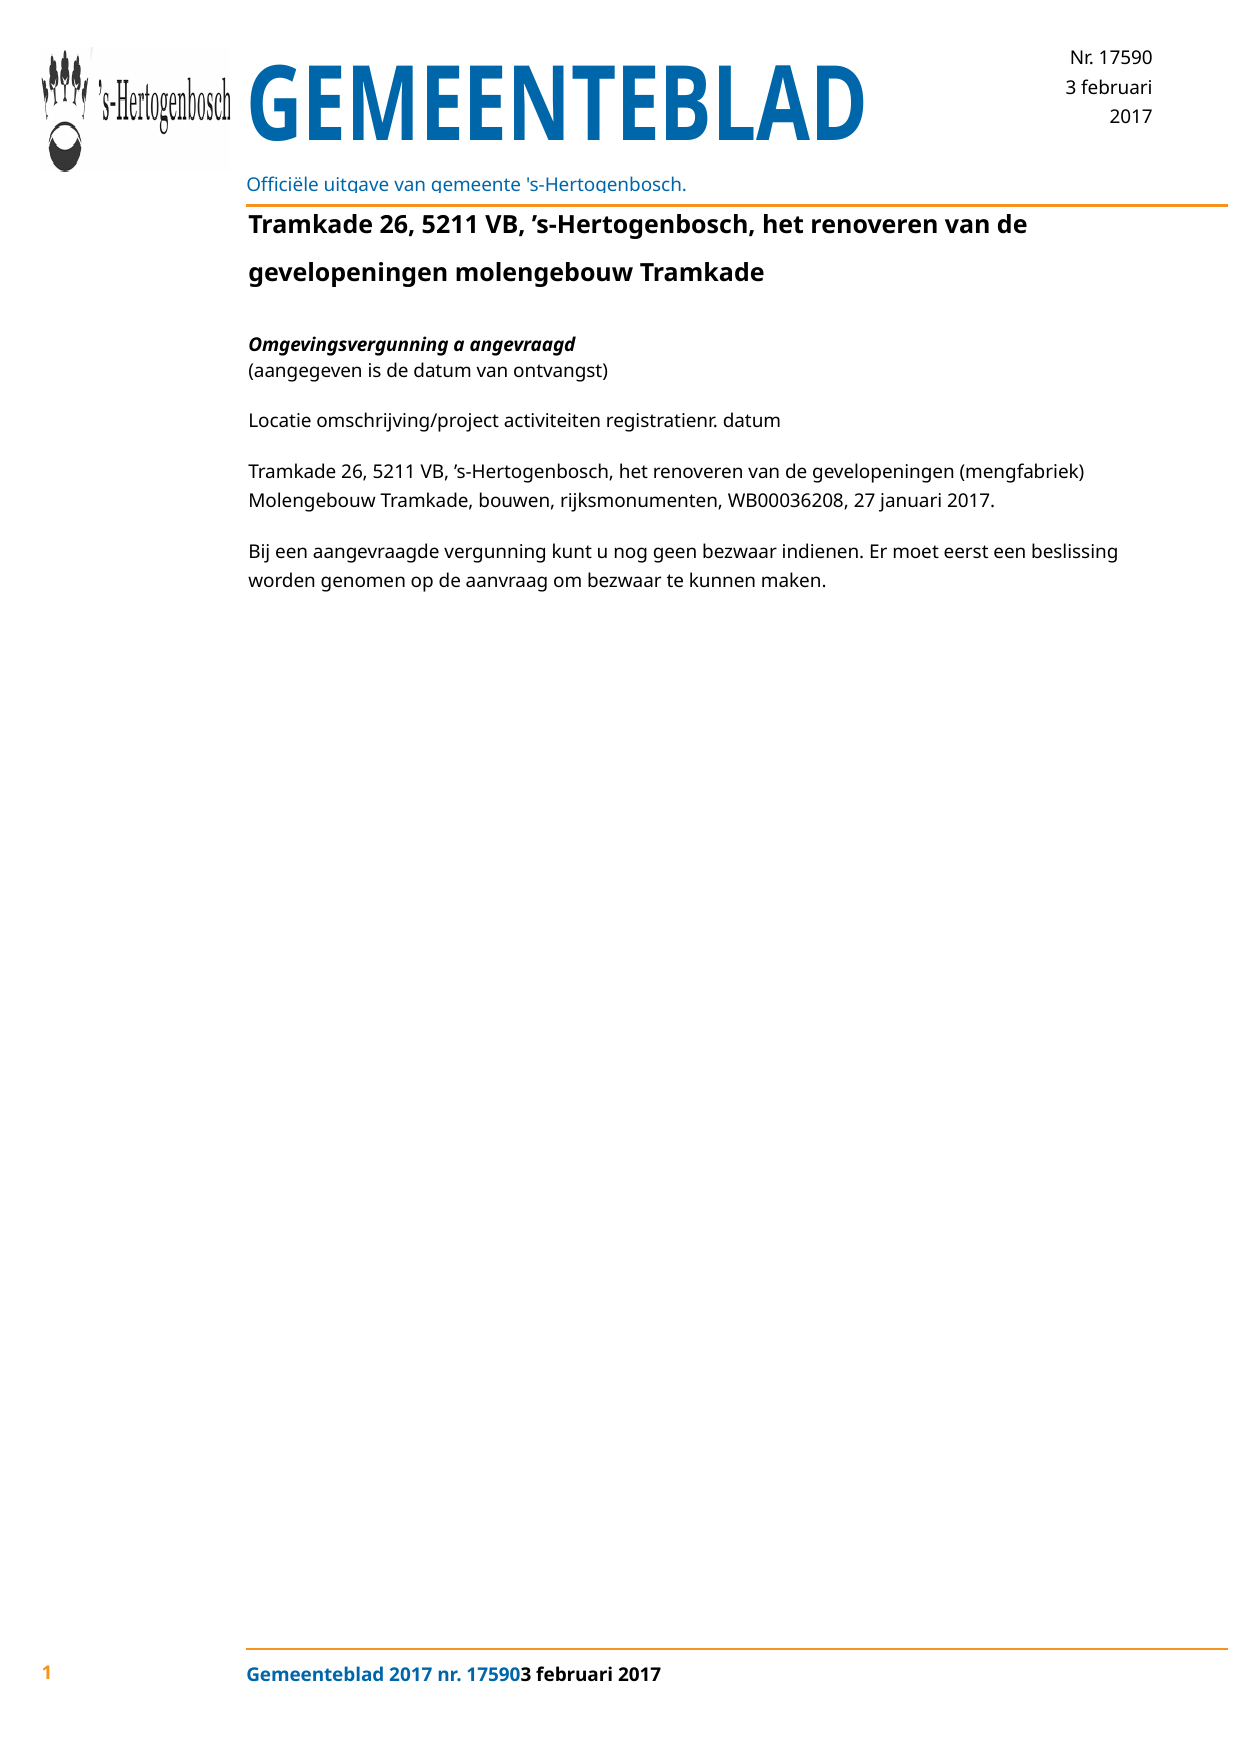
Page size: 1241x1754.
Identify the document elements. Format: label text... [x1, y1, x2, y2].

text Omgevingsvergunning a angevraagd [248, 331, 1152, 357]
text (aangegeven is de datum van ontvangst) [248, 357, 1152, 383]
text Bij een aangevraagde vergunning kunt u nog geen bezwaar indienen. Er moet eerst een beslissing worden genomen op de aanvraag om bezwaar te kunnen maken. [248, 538, 1152, 593]
text Tramkade 26, 5211 VB, ’s-Hertogenbosch, het renoveren van de gevelopeningen (mengfabriek) Molengebouw Tramkade, bouwen, rijksmonumenten, WB00036208, 27 januari 2017. [248, 458, 1152, 513]
text Locatie omschrijving/project activiteiten registratienr. datum [248, 408, 1152, 433]
picture [41, 47, 231, 172]
text Tramkade 26, 5211 VB, ’s-Hertogenbosch, het renoveren van de gevelopeningen molengebouw Tramkade [248, 207, 1152, 288]
